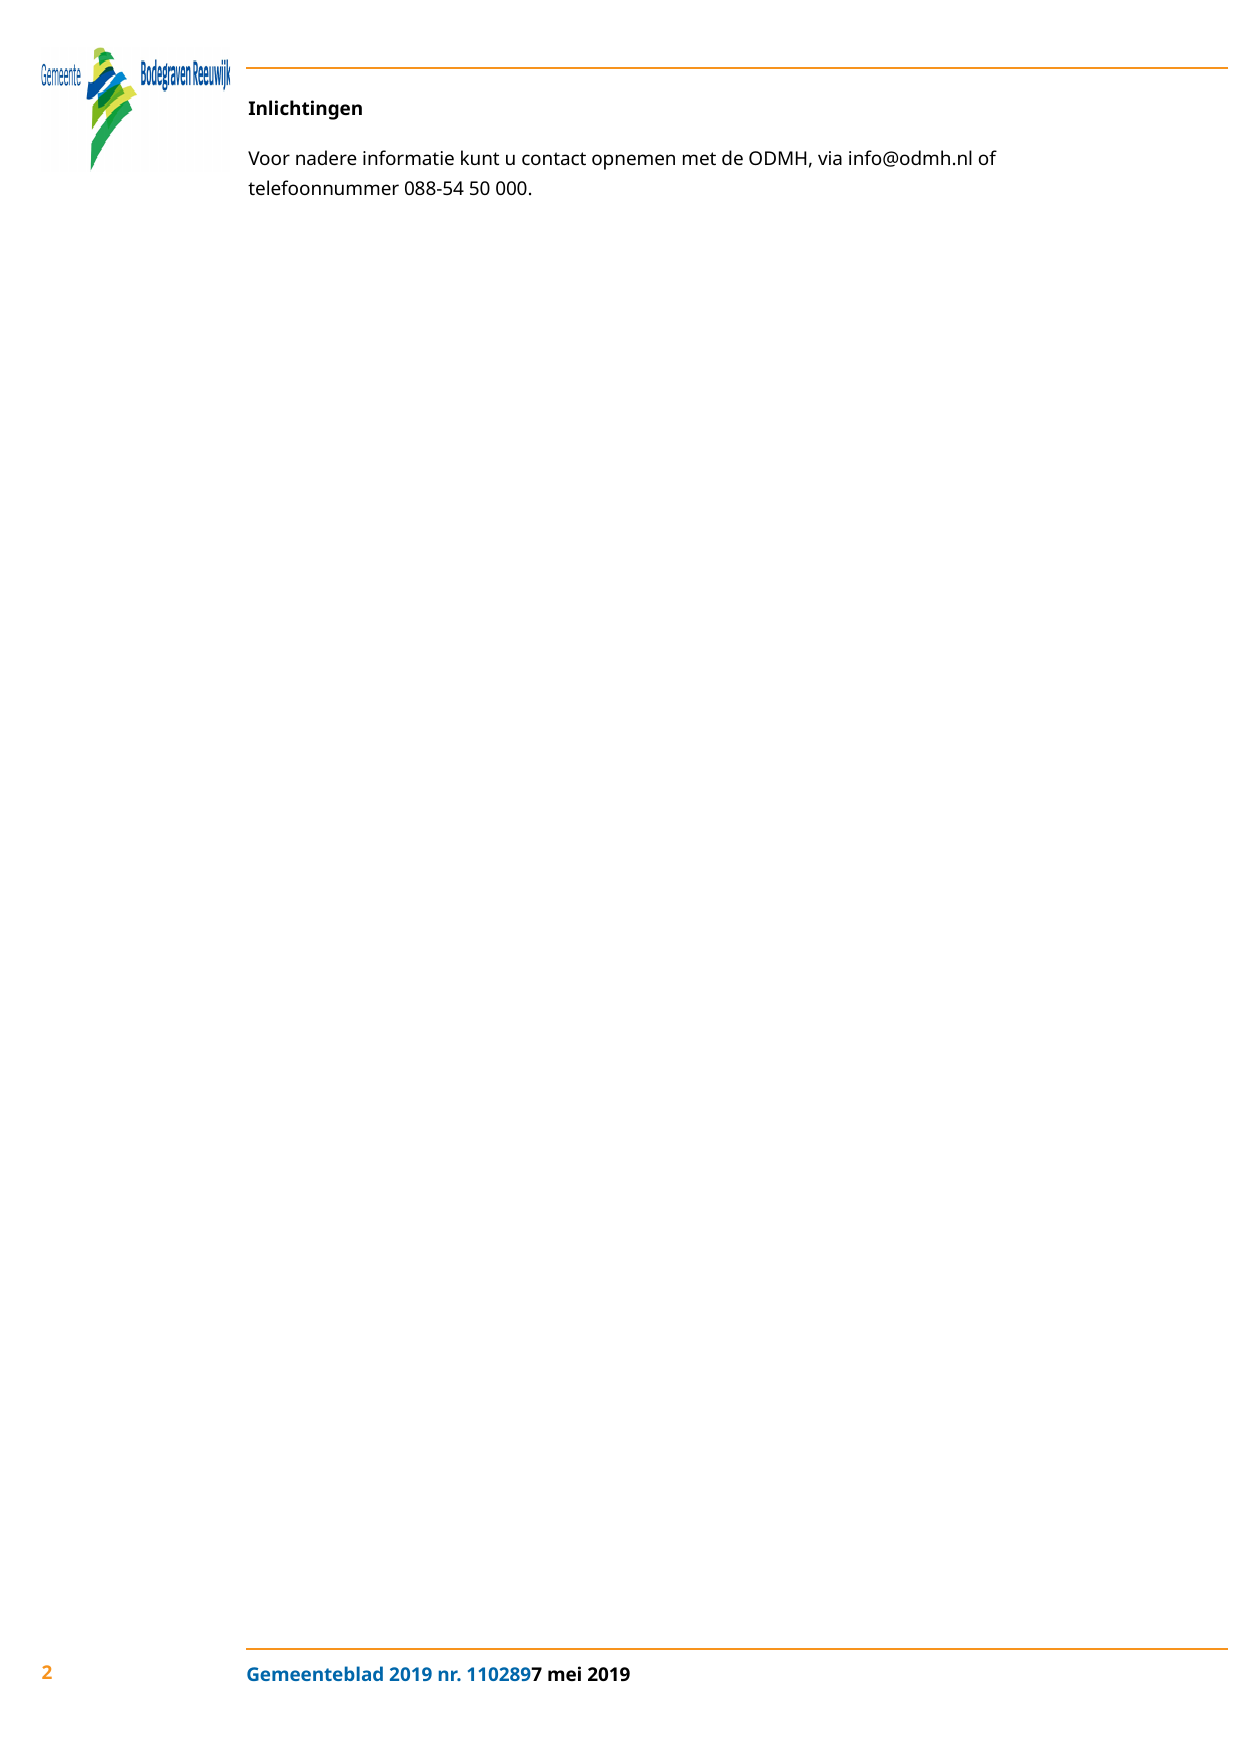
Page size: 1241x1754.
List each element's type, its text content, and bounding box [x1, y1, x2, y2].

text Voor nadere informatie kunt u contact opnemen met de ODMH, via info@odmh.nl of telefoonnummer 088-54 50 000. [248, 145, 1152, 201]
picture [41, 47, 231, 172]
text Inlichtingen [248, 95, 1152, 121]
